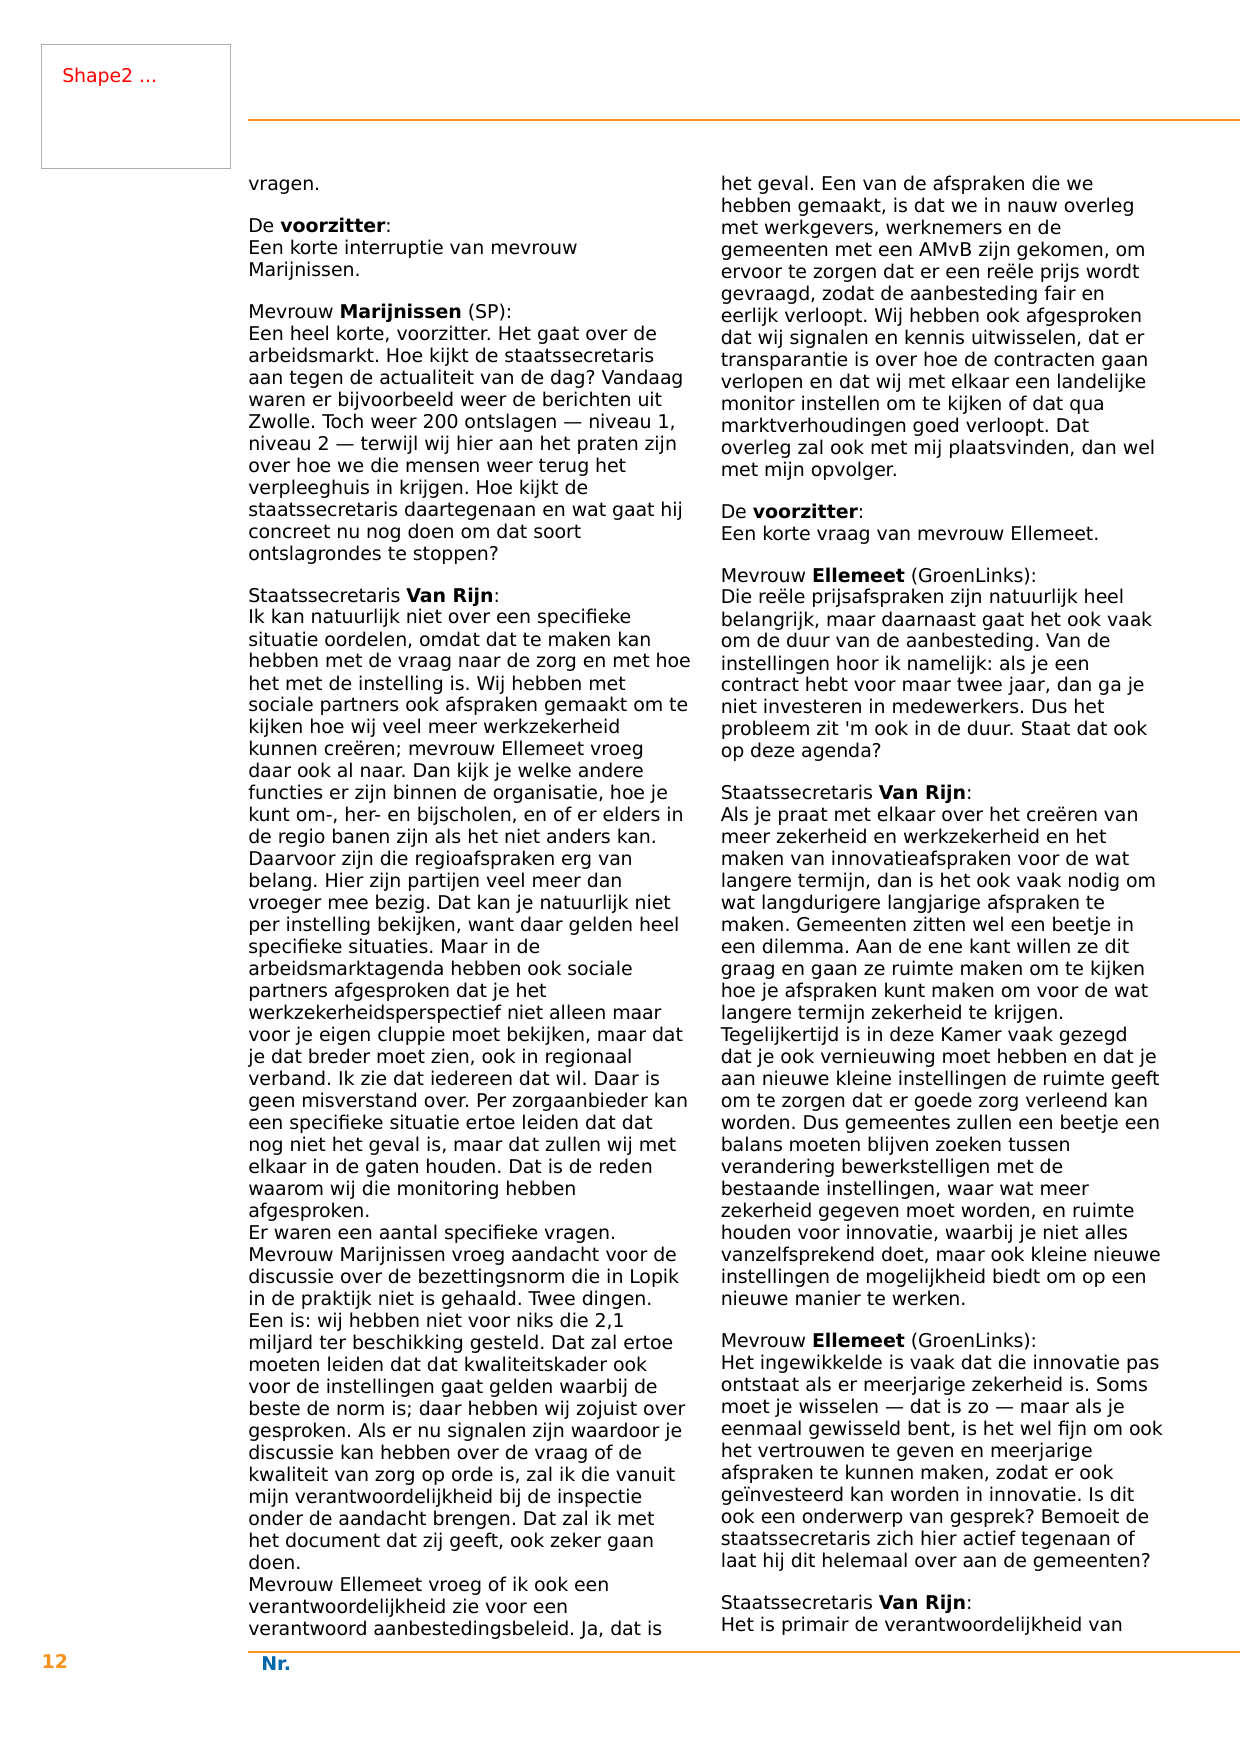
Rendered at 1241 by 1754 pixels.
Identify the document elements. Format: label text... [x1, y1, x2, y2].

text De voorzitter: [248, 215, 691, 237]
text Staatssecretaris Van Rijn: [721, 782, 1163, 804]
text het geval. Een van de afspraken die we hebben gemaakt, is dat we in nauw overleg met werkgevers, werknemers en de gemeenten met een AMvB zijn gekomen, om ervoor te zorgen dat er een reële prijs wordt gevraagd, zodat de aanbesteding fair en eerlijk verloopt. Wij hebben ook afgesproken dat wij signalen en kennis uitwisselen, dat er transparantie is over hoe de contracten gaan verlopen en dat wij met elkaar een landelijke monitor instellen om te kijken of dat qua marktverhoudingen goed verloopt. Dat overleg zal ook met mij plaatsvinden, dan wel met mijn opvolger. [721, 173, 1163, 481]
text Staatssecretaris Van Rijn: [248, 584, 691, 606]
text Een korte vraag van mevrouw Ellemeet. [721, 522, 1163, 544]
text Het is primair de verantwoordelijkheid van [721, 1613, 1163, 1636]
text Een heel korte, voorzitter. Het gaat over de arbeidsmarkt. Hoe kijkt de staatssecretaris aan tegen de actualiteit van de dag? Vandaag waren er bijvoorbeeld weer de berichten uit Zwolle. Toch weer 200 ontslagen — niveau 1, niveau 2 — terwijl wij hier aan het praten zijn over hoe we die mensen weer terug het verpleeghuis in krijgen. Hoe kijkt de staatssecretaris daartegenaan en wat gaat hij concreet nu nog doen om dat soort ontslagrondes te stoppen? [248, 323, 691, 564]
text Een korte interruptie van mevrouw Marijnissen. [248, 237, 691, 281]
text Als je praat met elkaar over het creëren van meer zekerheid en werkzekerheid en het maken van innovatieafspraken voor de wat langere termijn, dan is het ook vaak nodig om wat langdurigere langjarige afspraken te maken. Gemeenten zitten wel een beetje in een dilemma. Aan de ene kant willen ze dit graag en gaan ze ruimte maken om te kijken hoe je afspraken kunt maken om voor de wat langere termijn zekerheid te krijgen. Tegelijkertijd is in deze Kamer vaak gezegd dat je ook vernieuwing moet hebben en dat je aan nieuwe kleine instellingen de ruimte geeft om te zorgen dat er goede zorg verleend kan worden. Dus gemeentes zullen een beetje een balans moeten blijven zoeken tussen verandering bewerkstelligen met de bestaande instellingen, waar wat meer zekerheid gegeven moet worden, en ruimte houden voor innovatie, waarbij je niet alles vanzelfsprekend doet, maar ook kleine nieuwe instellingen de mogelijkheid biedt om op een nieuwe manier te werken. [721, 804, 1163, 1310]
text Mevrouw Ellemeet (GroenLinks): [721, 564, 1163, 586]
text Het ingewikkelde is vaak dat die innovatie pas ontstaat als er meerjarige zekerheid is. Soms moet je wisselen — dat is zo — maar als je eenmaal gewisseld bent, is het wel fijn om ook het vertrouwen te geven en meerjarige afspraken te kunnen maken, zodat er ook geïnvesteerd kan worden in innovatie. Is dit ook een onderwerp van gesprek? Bemoeit de staatssecretaris zich hier actief tegenaan of laat hij dit helemaal over aan de gemeenten? [721, 1352, 1163, 1572]
text Mevrouw Ellemeet (GroenLinks): [721, 1330, 1163, 1352]
text Mevrouw Ellemeet vroeg of ik ook een verantwoordelijkheid zie voor een verantwoord aanbestedingsbeleid. Ja, dat is [248, 1573, 691, 1639]
text Mevrouw Marijnissen (SP): [248, 301, 691, 323]
text Die reële prijsafspraken zijn natuurlijk heel belangrijk, maar daarnaast gaat het ook vaak om de duur van de aanbesteding. Van de instellingen hoor ik namelijk: als je een contract hebt voor maar twee jaar, dan ga je niet investeren in medewerkers. Dus het probleem zit 'm ook in de duur. Staat dat ook op deze agenda? [721, 586, 1163, 762]
text Er waren een aantal specifieke vragen. Mevrouw Marijnissen vroeg aandacht voor de discussie over de bezettingsnorm die in Lopik in de praktijk niet is gehaald. Twee dingen. Een is: wij hebben niet voor niks die 2,1 miljard ter beschikking gesteld. Dat zal ertoe moeten leiden dat dat kwaliteitskader ook voor de instellingen gaat gelden waarbij de beste de norm is; daar hebben wij zojuist over gesproken. Als er nu signalen zijn waardoor je discussie kan hebben over de vraag of de kwaliteit van zorg op orde is, zal ik die vanuit mijn verantwoordelijkheid bij de inspectie onder de aandacht brengen. Dat zal ik met het document dat zij geeft, ook zeker gaan doen. [248, 1222, 691, 1573]
text Ik kan natuurlijk niet over een specifieke situatie oordelen, omdat dat te maken kan hebben met de vraag naar de zorg en met hoe het met de instelling is. Wij hebben met sociale partners ook afspraken gemaakt om te kijken hoe wij veel meer werkzekerheid kunnen creëren; mevrouw Ellemeet vroeg daar ook al naar. Dan kijk je welke andere functies er zijn binnen de organisatie, hoe je kunt om-, her- en bijscholen, en of er elders in de regio banen zijn als het niet anders kan. Daarvoor zijn die regioafspraken erg van belang. Hier zijn partijen veel meer dan vroeger mee bezig. Dat kan je natuurlijk niet per instelling bekijken, want daar gelden heel specifieke situaties. Maar in de arbeidsmarktagenda hebben ook sociale partners afgesproken dat je het werkzekerheidsperspectief niet alleen maar voor je eigen cluppie moet bekijken, maar dat je dat breder moet zien, ook in regionaal verband. Ik zie dat iedereen dat wil. Daar is geen misverstand over. Per zorgaanbieder kan een specifieke situatie ertoe leiden dat dat nog niet het geval is, maar dat zullen wij met elkaar in de gaten houden. Dat is de reden waarom wij die monitoring hebben afgesproken. [248, 606, 691, 1222]
text Staatssecretaris Van Rijn: [721, 1592, 1163, 1613]
text De voorzitter: [721, 501, 1163, 522]
text vragen. [248, 173, 691, 195]
